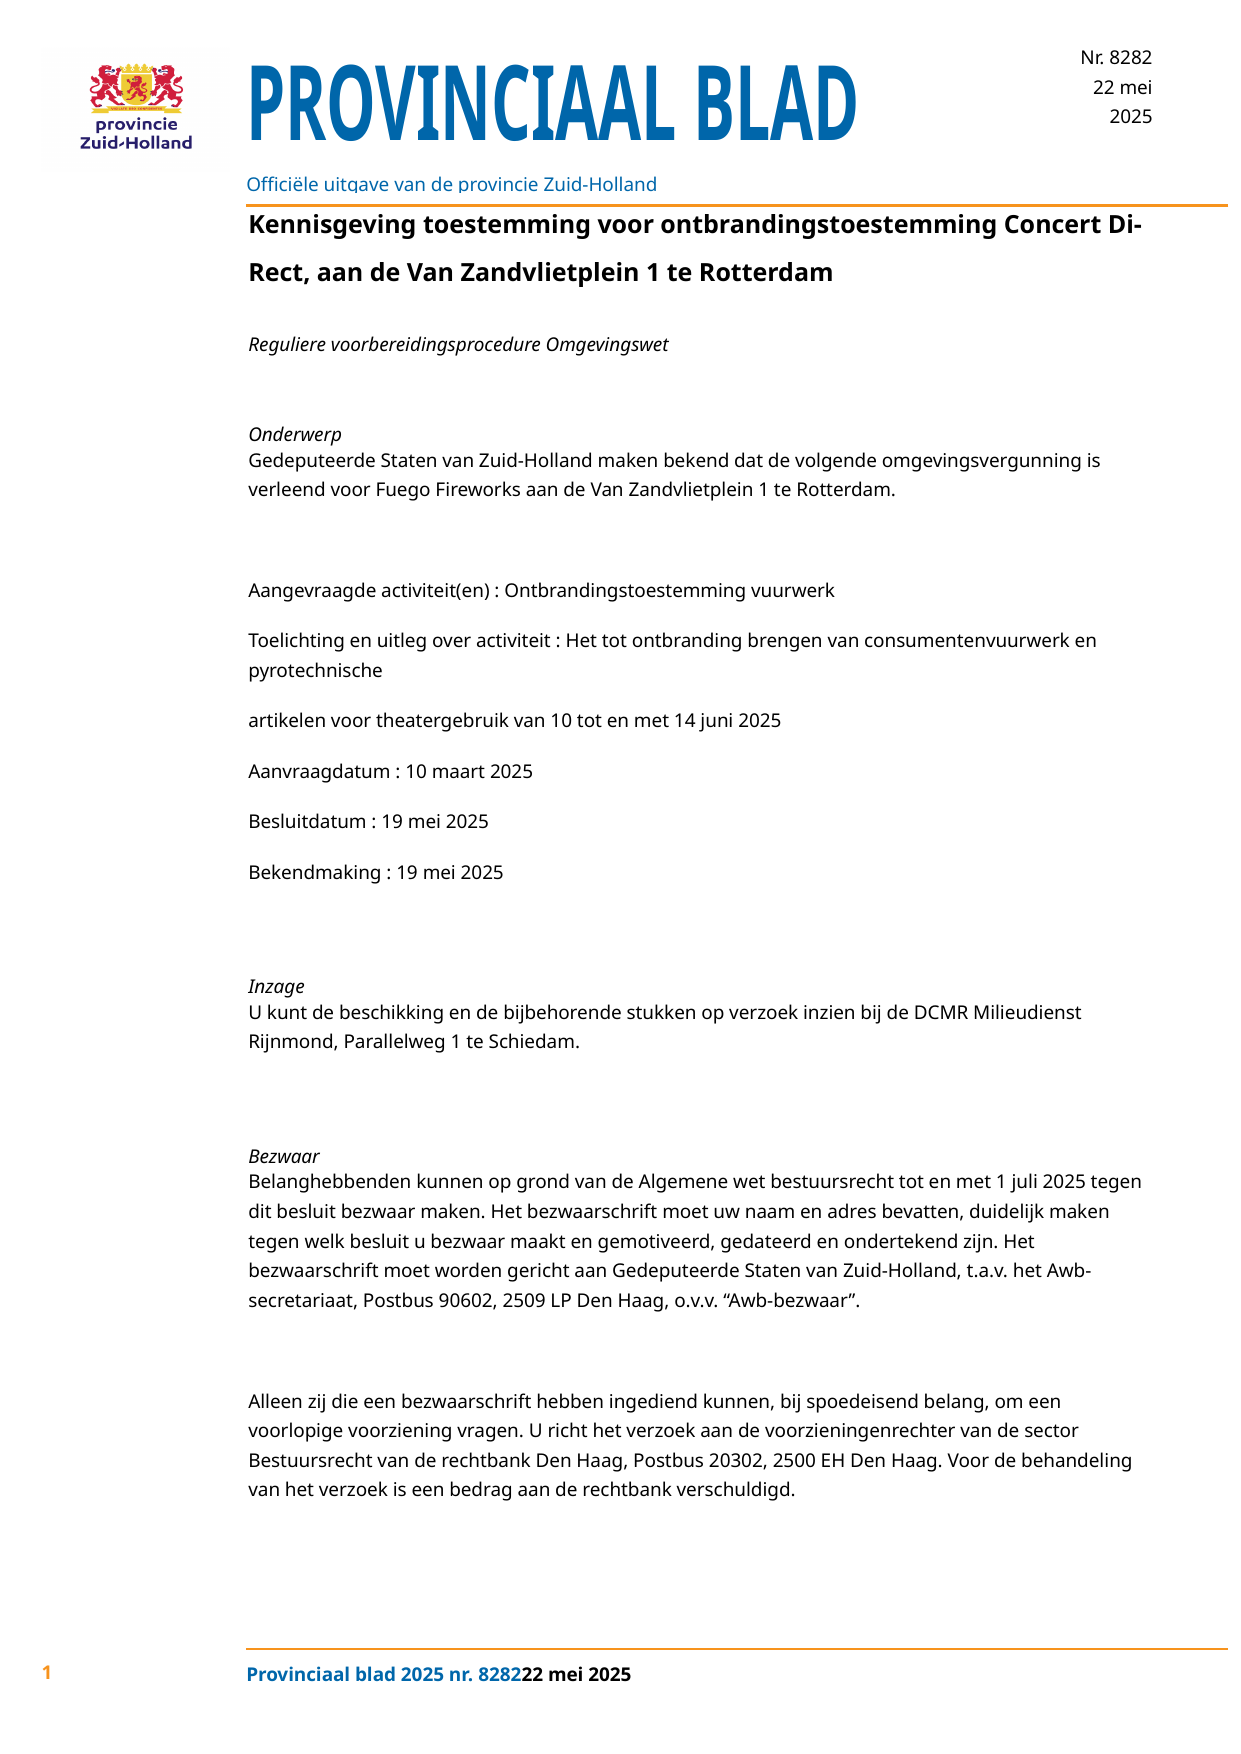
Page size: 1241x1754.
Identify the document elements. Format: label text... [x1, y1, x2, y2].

text Alleen zij die een bezwaarschrift hebben ingediend kunnen, bij spoedeisend belang, om een voorlopige voorziening vragen. U richt het verzoek aan de voorzieningenrechter van de sector Bestuursrecht van de rechtbank Den Haag, Postbus 20302, 2500 EH Den Haag. Voor de behandeling van het verzoek is een bedrag aan de rechtbank verschuldigd. [248, 1388, 1152, 1502]
picture [41, 47, 231, 172]
text Kennisgeving toestemming voor ontbrandingstoestemming Concert Di-Rect, aan de Van Zandvlietplein 1 te Rotterdam [248, 207, 1152, 288]
text Toelichting en uitleg over activiteit : Het tot ontbranding brengen van consumentenvuurwerk en pyrotechnische [248, 628, 1152, 683]
text Besluitdatum : 19 mei 2025 [248, 808, 1152, 834]
text Reguliere voorbereidingsprocedure Omgevingswet [248, 331, 1152, 357]
text Aanvraagdatum : 10 maart 2025 [248, 758, 1152, 784]
text Belanghebbenden kunnen op grond van de Algemene wet bestuursrecht tot en met 1 juli 2025 tegen dit besluit bezwaar maken. Het bezwaarschrift moet uw naam en adres bevatten, duidelijk maken tegen welk besluit u bezwaar maakt en gemotiveerd, gedateerd en ondertekend zijn. Het bezwaarschrift moet worden gericht aan Gedeputeerde Staten van Zuid-Holland, t.a.v. het Awb-secretariaat, Postbus 90602, 2509 LP Den Haag, o.v.v. “Awb-bezwaar”. [248, 1169, 1152, 1313]
text Aangevraagde activiteit(en) : Ontbrandingstoestemming vuurwerk [248, 577, 1152, 603]
text artikelen voor theatergebruik van 10 tot en met 14 juni 2025 [248, 708, 1152, 733]
text Bezwaar [248, 1143, 1152, 1169]
text Gedeputeerde Staten van Zuid-Holland maken bekend dat de volgende omgevingsvergunning is verleend voor Fuego Fireworks aan de Van Zandvlietplein 1 te Rotterdam. [248, 447, 1152, 502]
text Onderwerp [248, 421, 1152, 447]
text U kunt de beschikking en de bijbehorende stukken op verzoek inzien bij de DCMR Milieudienst Rijnmond, Parallelweg 1 te Schiedam. [248, 999, 1152, 1054]
text Inzage [248, 973, 1152, 999]
text Bekendmaking : 19 mei 2025 [248, 859, 1152, 885]
